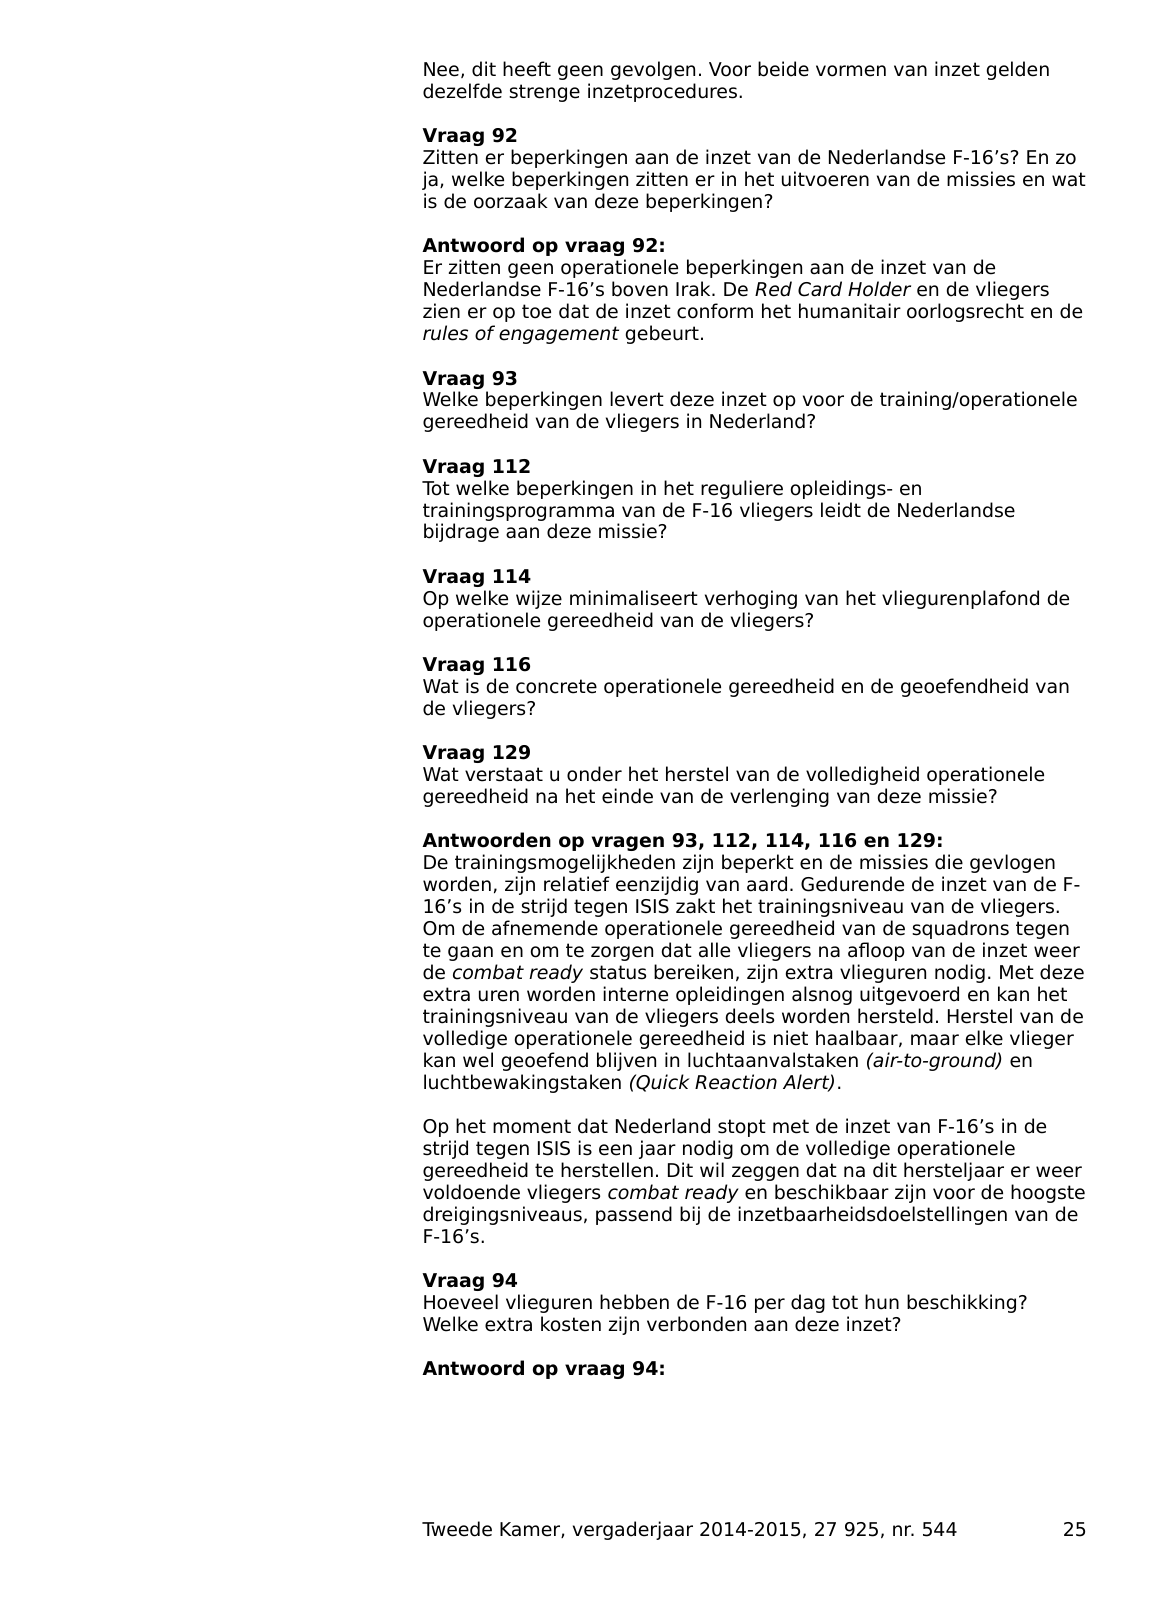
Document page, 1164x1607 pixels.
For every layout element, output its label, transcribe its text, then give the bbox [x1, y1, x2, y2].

text Hoeveel vlieguren hebben de F-16 per dag tot hun beschikking? Welke extra kosten zijn verbonden aan deze inzet? [422, 1292, 1087, 1336]
text Wat is de concrete operationele gereedheid en de geoefendheid van de vliegers? [422, 676, 1087, 720]
text Antwoorden op vragen 93, 112, 114, 116 en 129: [422, 830, 1087, 852]
text Antwoord op vraag 92: [422, 235, 1087, 257]
text Vraag 112 [422, 456, 1087, 477]
text Vraag 116 [422, 654, 1087, 676]
text De trainingsmogelijkheden zijn beperkt en de missies die gevlogen worden, zijn relatief eenzijdig van aard. Gedurende de inzet van de F-16’s in de strijd tegen ISIS zakt het trainingsniveau van de vliegers. Om de afnemende operationele gereedheid van de squadrons tegen te gaan en om te zorgen dat alle vliegers na afloop van de inzet weer de combat ready status bereiken, zijn extra vlieguren nodig. Met deze extra uren worden interne opleidingen alsnog uitgevoerd en kan het trainingsniveau van de vliegers deels worden hersteld. Herstel van de volledige operationele gereedheid is niet haalbaar, maar elke vlieger kan wel geoefend blijven in luchtaanvalstaken (air-to-ground) en luchtbewakingstaken (Quick Reaction Alert). [422, 852, 1087, 1094]
text Er zitten geen operationele beperkingen aan de inzet van de Nederlandse F-16’s boven Irak. De Red Card Holder en de vliegers zien er op toe dat de inzet conform het humanitair oorlogsrecht en de rules of engagement gebeurt. [422, 257, 1087, 345]
text Vraag 129 [422, 742, 1087, 764]
text Vraag 94 [422, 1270, 1087, 1292]
text Wat verstaat u onder het herstel van de volledigheid operationele gereedheid na het einde van de verlenging van deze missie? [422, 764, 1087, 808]
text Antwoord op vraag 94: [422, 1358, 1087, 1380]
text Zitten er beperkingen aan de inzet van de Nederlandse F-16’s? En zo ja, welke beperkingen zitten er in het uitvoeren van de missies en wat is de oorzaak van deze beperkingen? [422, 147, 1087, 213]
text Tot welke beperkingen in het reguliere opleidings- en trainingsprogramma van de F-16 vliegers leidt de Nederlandse bijdrage aan deze missie? [422, 477, 1087, 543]
text Welke beperkingen levert deze inzet op voor de training/operationele gereedheid van de vliegers in Nederland? [422, 389, 1087, 433]
text Vraag 114 [422, 566, 1087, 588]
text Op welke wijze minimaliseert verhoging van het vliegurenplafond de operationele gereedheid van de vliegers? [422, 588, 1087, 632]
text Vraag 93 [422, 367, 1087, 389]
text Vraag 92 [422, 125, 1087, 147]
text Op het moment dat Nederland stopt met de inzet van F-16’s in de strijd tegen ISIS is een jaar nodig om de volledige operationele gereedheid te herstellen. Dit wil zeggen dat na dit hersteljaar er weer voldoende vliegers combat ready en beschikbaar zijn voor de hoogste dreigingsniveaus, passend bij de inzetbaarheidsdoelstellingen van de F-16’s. [422, 1116, 1087, 1248]
text Nee, dit heeft geen gevolgen. Voor beide vormen van inzet gelden dezelfde strenge inzetprocedures. [422, 59, 1087, 103]
